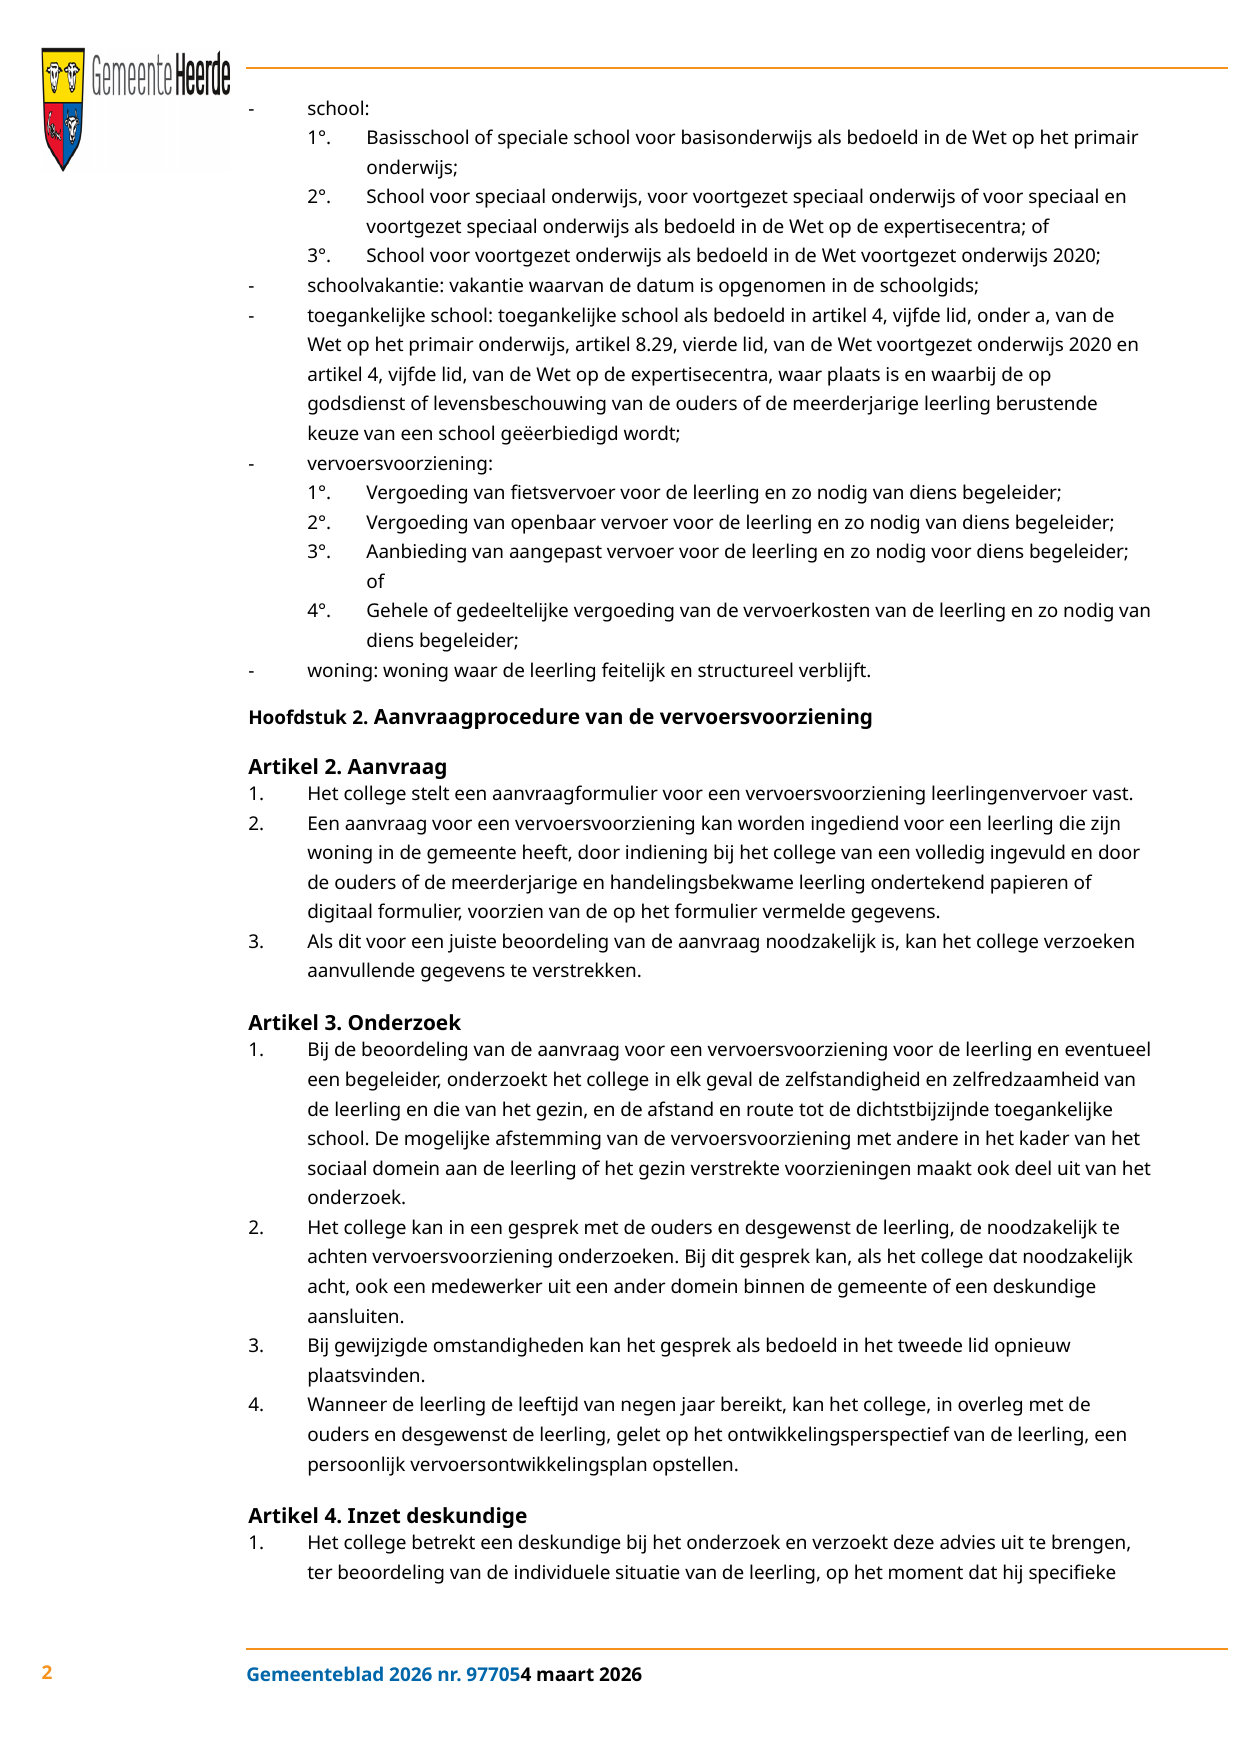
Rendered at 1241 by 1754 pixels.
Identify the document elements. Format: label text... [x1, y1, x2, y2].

list School voor speciaal onderwijs, voor voortgezet speciaal onderwijs of voor speciaal en voortgezet speciaal onderwijs als bedoeld in de Wet op de expertisecentra; of [307, 183, 1152, 239]
text Artikel 2. Aanvraag [248, 752, 1152, 780]
list Een aanvraag voor een vervoersvoorziening kan worden ingediend voor een leerling die zijn woning in de gemeente heeft, door indiening bij het college van een volledig ingevuld en door de ouders of de meerderjarige en handelingsbekwame leerling ondertekend papieren of digitaal formulier, voorzien van de op het formulier vermelde gegevens. [248, 810, 1152, 924]
list Bij de beoordeling van de aanvraag voor een vervoersvoorziening voor de leerling en eventueel een begeleider, onderzoekt het college in elk geval de zelfstandigheid en zelfredzaamheid van de leerling en die van het gezin, en de afstand en route tot de dichtstbijzijnde toegankelijke school. De mogelijke afstemming van de vervoersvoorziening met andere in het kader van het sociaal domein aan de leerling of het gezin verstrekte voorzieningen maakt ook deel uit van het onderzoek. [248, 1037, 1152, 1210]
list Het college kan in een gesprek met de ouders en desgewenst de leerling, de noodzakelijk te achten vervoersvoorziening onderzoeken. Bij dit gesprek kan, als het college dat noodzakelijk acht, ook een medewerker uit een ander domein binnen de gemeente of een deskundige aansluiten. [248, 1214, 1152, 1328]
list schoolvakantie: vakantie waarvan de datum is opgenomen in de schoolgids; [248, 272, 1152, 298]
text Artikel 3. Onderzoek [248, 1008, 1152, 1037]
list Vergoeding van fietsvervoer voor de leerling en zo nodig van diens begeleider; [307, 479, 1152, 505]
list Als dit voor een juiste beoordeling van de aanvraag noodzakelijk is, kan het college verzoeken aanvullende gegevens te verstrekken. [248, 928, 1152, 983]
list Vergoeding van openbaar vervoer voor de leerling en zo nodig van diens begeleider; [307, 509, 1152, 535]
list vervoersvoorziening: [248, 450, 1152, 476]
list woning: woning waar de leerling feitelijk en structureel verblijft. [248, 657, 1152, 683]
picture [41, 47, 231, 172]
list Basisschool of speciale school voor basisonderwijs als bedoeld in de Wet op het primair onderwijs; [307, 124, 1152, 180]
list school: [248, 95, 1152, 121]
text Hoofdstuk 2. Aanvraagprocedure van de vervoersvoorziening [248, 702, 1152, 731]
list Het college betrekt een deskundige bij het onderzoek en verzoekt deze advies uit te brengen, ter beoordeling van de individuele situatie van de leerling, op het moment dat hij specifieke [248, 1529, 1152, 1585]
list Gehele of gedeeltelijke vergoeding van de vervoerkosten van de leerling en zo nodig van diens begeleider; [307, 598, 1152, 653]
list Het college stelt een aanvraagformulier voor een vervoersvoorziening leerlingenvervoer vast. [248, 780, 1152, 806]
list School voor voortgezet onderwijs als bedoeld in de Wet voortgezet onderwijs 2020; [307, 243, 1152, 268]
list Aanbieding van aangepast vervoer voor de leerling en zo nodig voor diens begeleider; of [307, 538, 1152, 594]
list Wanneer de leerling de leeftijd van negen jaar bereikt, kan het college, in overleg met de ouders en desgewenst de leerling, gelet op het ontwikkelingsperspectief van de leerling, een persoonlijk vervoersontwikkelingsplan opstellen. [248, 1392, 1152, 1476]
text Artikel 4. Inzet deskundige [248, 1501, 1152, 1529]
list Bij gewijzigde omstandigheden kan het gesprek als bedoeld in het tweede lid opnieuw plaatsvinden. [248, 1332, 1152, 1388]
list toegankelijke school: toegankelijke school als bedoeld in artikel 4, vijfde lid, onder a, van de Wet op het primair onderwijs, artikel 8.29, vierde lid, van de Wet voortgezet onderwijs 2020 en artikel 4, vijfde lid, van de Wet op de expertisecentra, waar plaats is en waarbij de op godsdienst of levensbeschouwing van de ouders of de meerderjarige leerling berustende keuze van een school geëerbiedigd wordt; [248, 302, 1152, 446]
